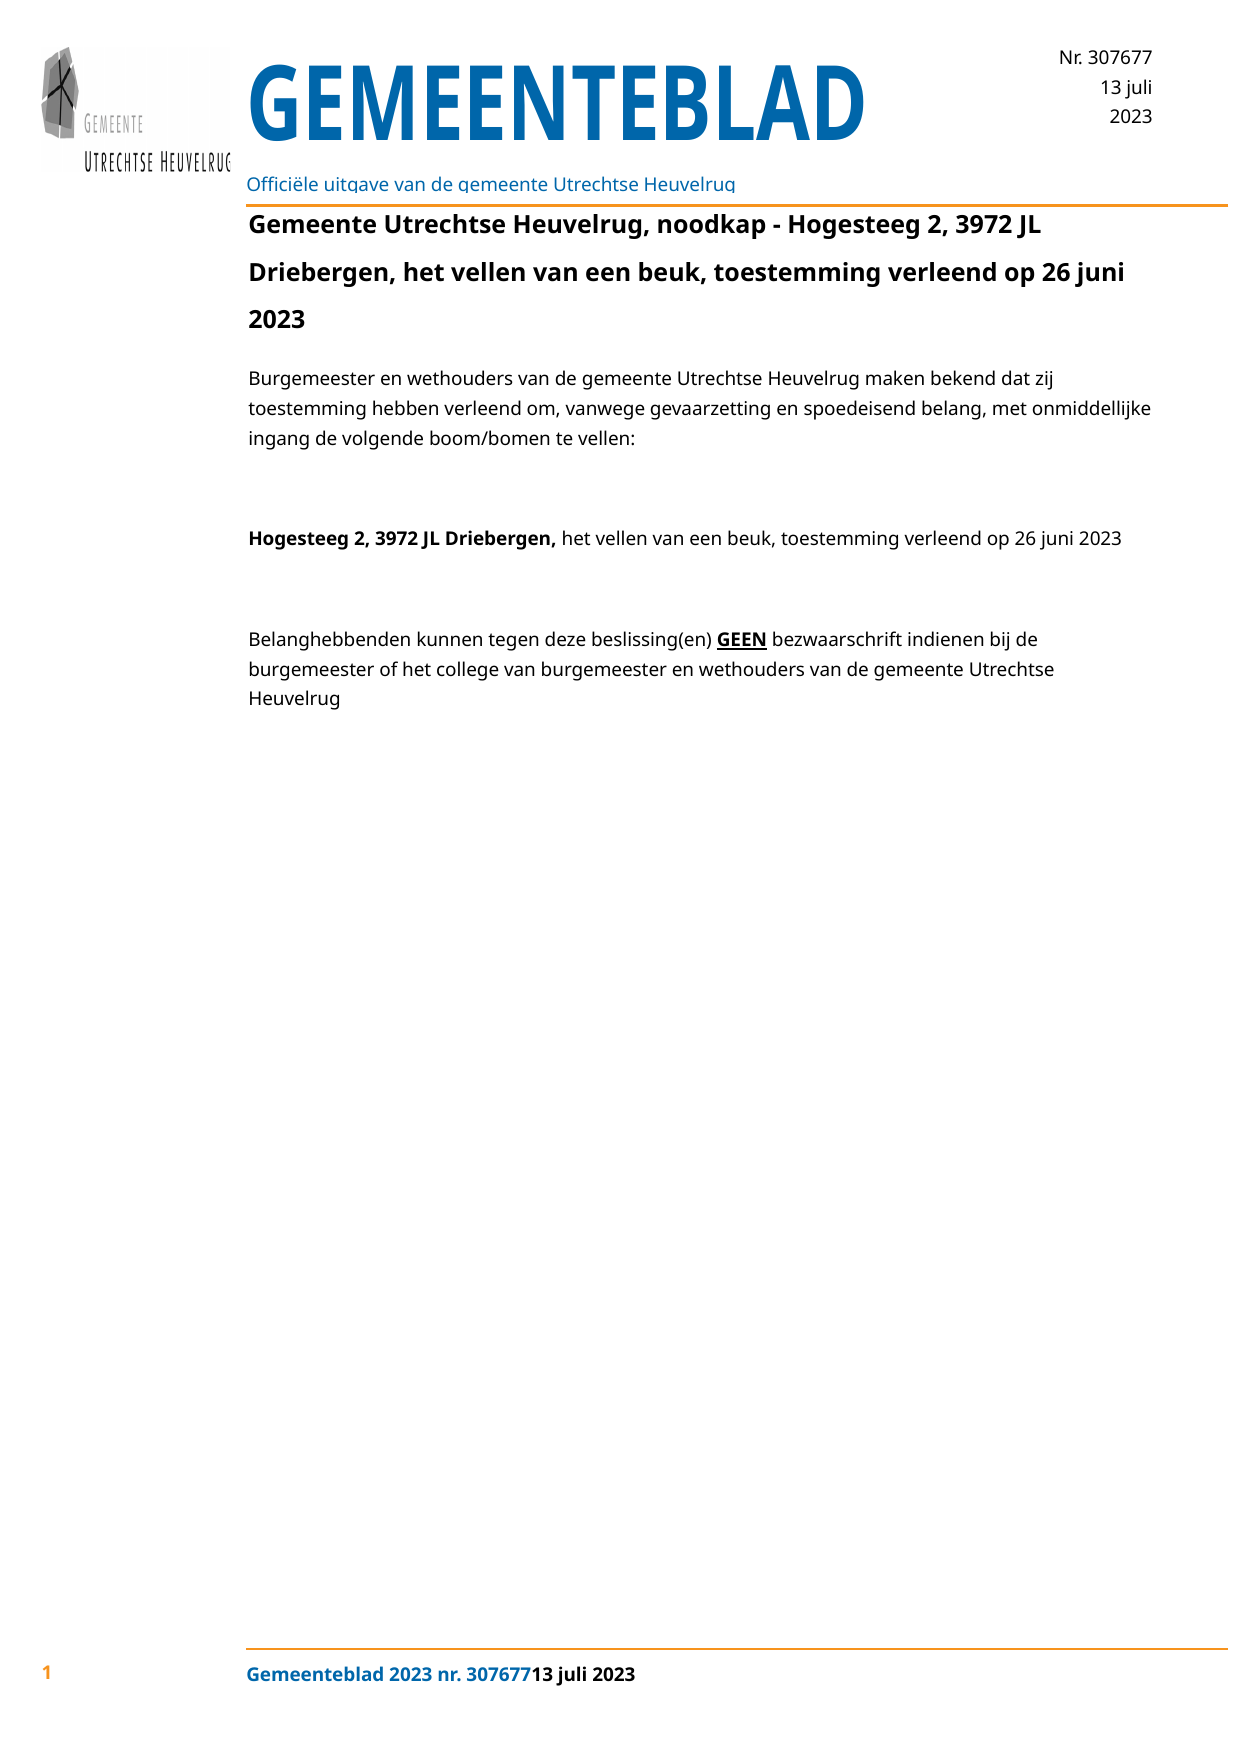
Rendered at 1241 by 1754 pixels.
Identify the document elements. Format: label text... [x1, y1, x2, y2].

text Gemeente Utrechtse Heuvelrug, noodkap - Hogesteeg 2, 3972 JL Driebergen, het vellen van een beuk, toestemming verleend op 26 juni 2023 [248, 207, 1152, 336]
text Burgemeester en wethouders van de gemeente Utrechtse Heuvelrug maken bekend dat zij toestemming hebben verleend om, vanwege gevaarzetting en spoedeisend belang, met onmiddellijke ingang de volgende boom/bomen te vellen: [248, 366, 1152, 450]
text Hogesteeg 2, 3972 JL Driebergen, het vellen van een beuk, toestemming verleend op 26 juni 2023 [248, 526, 1152, 551]
text Belanghebbenden kunnen tegen deze beslissing(en) GEEN bezwaarschrift indienen bij de burgemeester of het college van burgemeester en wethouders van de gemeente Utrechtse Heuvelrug [248, 626, 1152, 711]
picture [41, 47, 231, 172]
